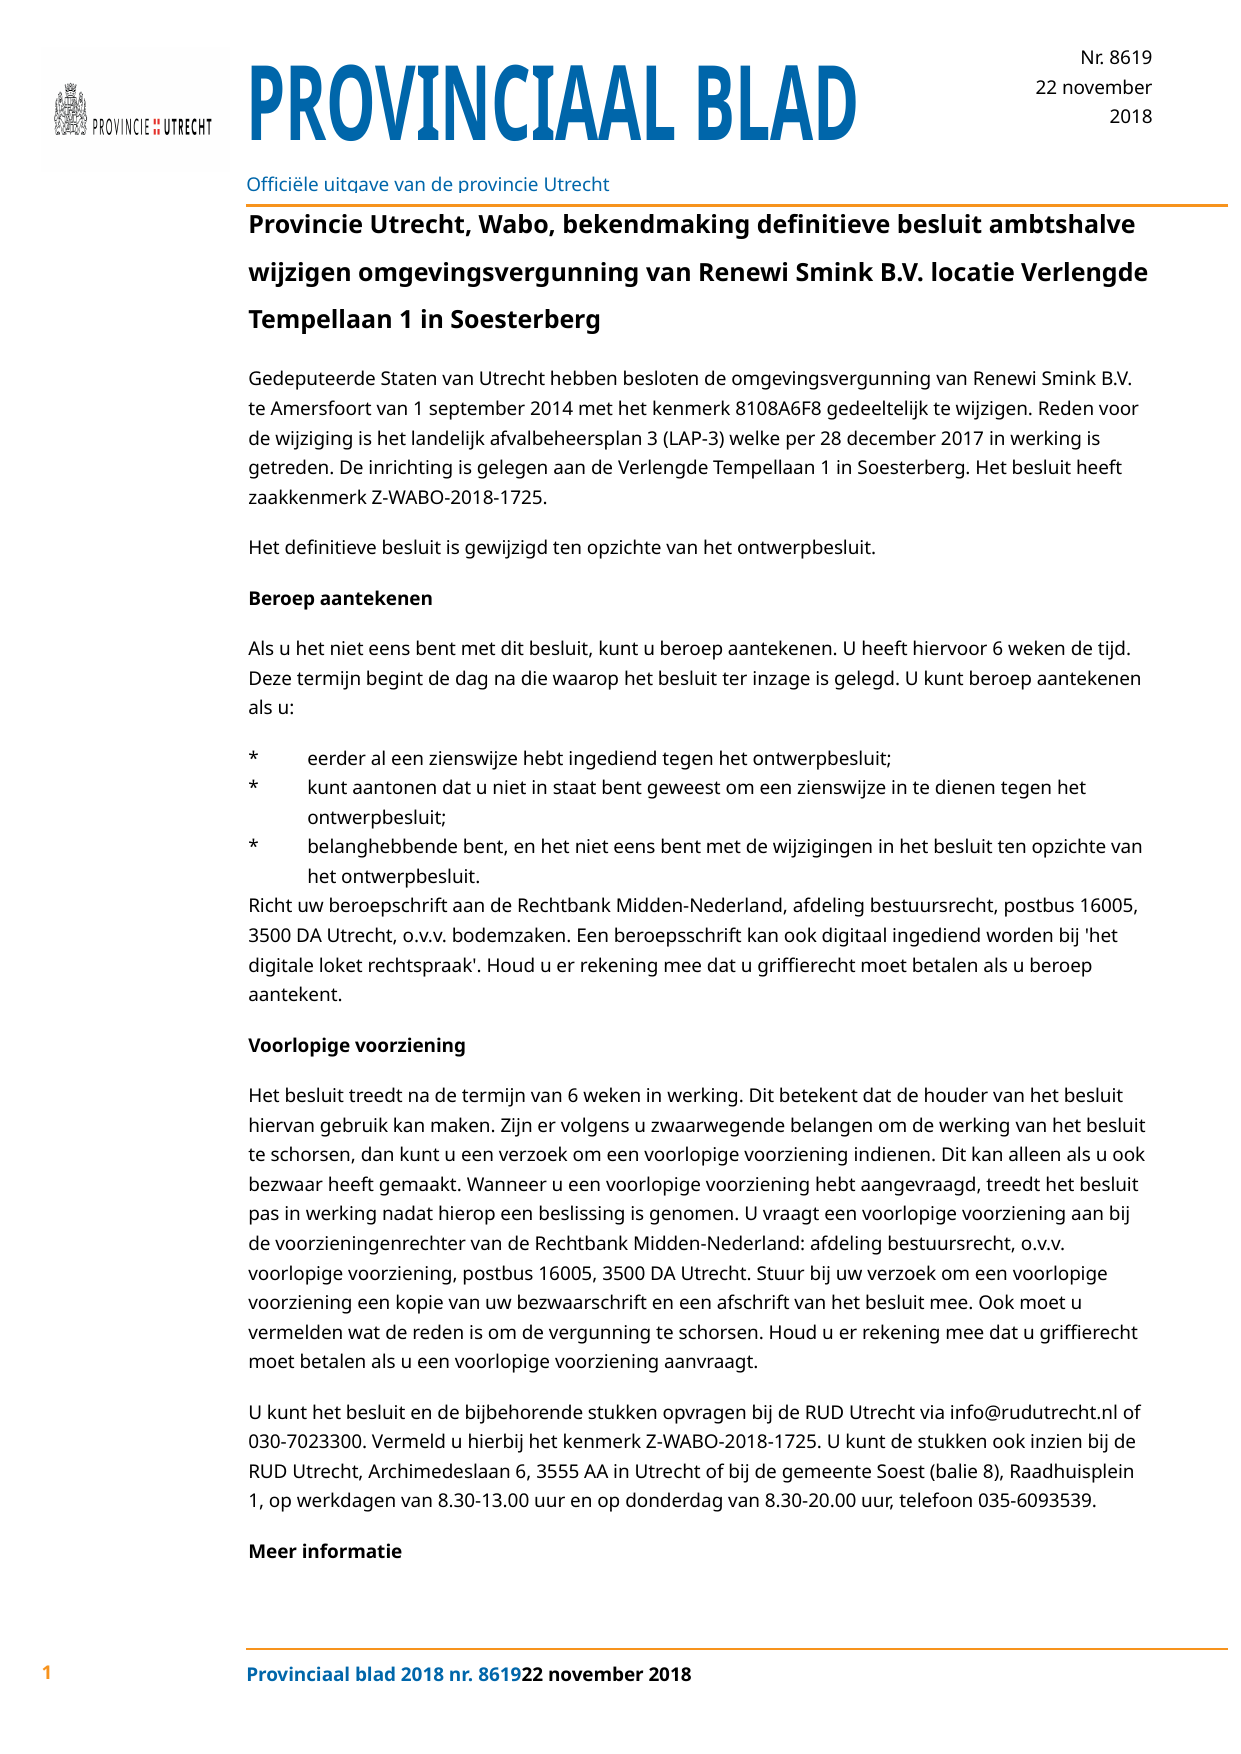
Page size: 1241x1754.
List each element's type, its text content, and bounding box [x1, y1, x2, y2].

text Voorlopige voorziening [248, 1032, 1152, 1057]
text Gedeputeerde Staten van Utrecht hebben besloten de omgevingsvergunning van Renewi Smink B.V. te Amersfoort van 1 september 2014 met het kenmerk 8108A6F8 gedeeltelijk te wijzigen. Reden voor de wijziging is het landelijk afvalbeheersplan 3 (LAP-3) welke per 28 december 2017 in werking is getreden. De inrichting is gelegen aan de Verlengde Tempellaan 1 in Soesterberg. Het besluit heeft zaakkenmerk Z-WABO-2018-1725. [248, 366, 1152, 509]
list eerder al een zienswijze hebt ingediend tegen het ontwerpbesluit; [248, 745, 1152, 770]
text U kunt het besluit en de bijbehorende stukken opvragen bij de RUD Utrecht via info@rudutrecht.nl of 030-7023300. Vermeld u hierbij het kenmerk Z-WABO-2018-1725. U kunt de stukken ook inzien bij de RUD Utrecht, Archimedeslaan 6, 3555 AA in Utrecht of bij de gemeente Soest (balie 8), Raadhuisplein 1, op werkdagen van 8.30-13.00 uur en op donderdag van 8.30-20.00 uur, telefoon 035-6093539. [248, 1399, 1152, 1513]
text Richt uw beroepschrift aan de Rechtbank Midden-Nederland, afdeling bestuursrecht, postbus 16005, 3500 DA Utrecht, o.v.v. bodemzaken. Een beroepsschrift kan ook digitaal ingediend worden bij 'het digitale loket rechtspraak'. Houd u er rekening mee dat u griffierecht moet betalen als u beroep aantekent. [248, 893, 1152, 1007]
text Het besluit treedt na de termijn van 6 weken in werking. Dit betekent dat de houder van het besluit hiervan gebruik kan maken. Zijn er volgens u zwaarwegende belangen om de werking van het besluit te schorsen, dan kunt u een verzoek om een voorlopige voorziening indienen. Dit kan alleen als u ook bezwaar heeft gemaakt. Wanneer u een voorlopige voorziening hebt aangevraagd, treedt het besluit pas in werking nadat hierop een beslissing is genomen. U vraagt een voorlopige voorziening aan bij de voorzieningenrechter van de Rechtbank Midden-Nederland: afdeling bestuursrecht, o.v.v. voorlopige voorziening, postbus 16005, 3500 DA Utrecht. Stuur bij uw verzoek om een voorlopige voorziening een kopie van uw bezwaarschrift en een afschrift van het besluit mee. Ook moet u vermelden wat de reden is om de vergunning te schorsen. Houd u er rekening mee dat u griffierecht moet betalen als u een voorlopige voorziening aanvraagt. [248, 1082, 1152, 1374]
text Het definitieve besluit is gewijzigd ten opzichte van het ontwerpbesluit. [248, 534, 1152, 560]
list belanghebbende bent, en het niet eens bent met de wijzigingen in het besluit ten opzichte van het ontwerpbesluit. [248, 833, 1152, 889]
text Provincie Utrecht, Wabo, bekendmaking definitieve besluit ambtshalve wijzigen omgevingsvergunning van Renewi Smink B.V. locatie Verlengde Tempellaan 1 in Soesterberg [248, 207, 1152, 336]
list kunt aantonen dat u niet in staat bent geweest om een zienswijze in te dienen tegen het ontwerpbesluit; [248, 774, 1152, 829]
text Meer informatie [248, 1538, 1152, 1564]
text Als u het niet eens bent met dit besluit, kunt u beroep aantekenen. U heeft hiervoor 6 weken de tijd. Deze termijn begint de dag na die waarop het besluit ter inzage is gelegd. U kunt beroep aantekenen als u: [248, 635, 1152, 720]
picture [41, 47, 231, 172]
text Beroep aantekenen [248, 585, 1152, 610]
